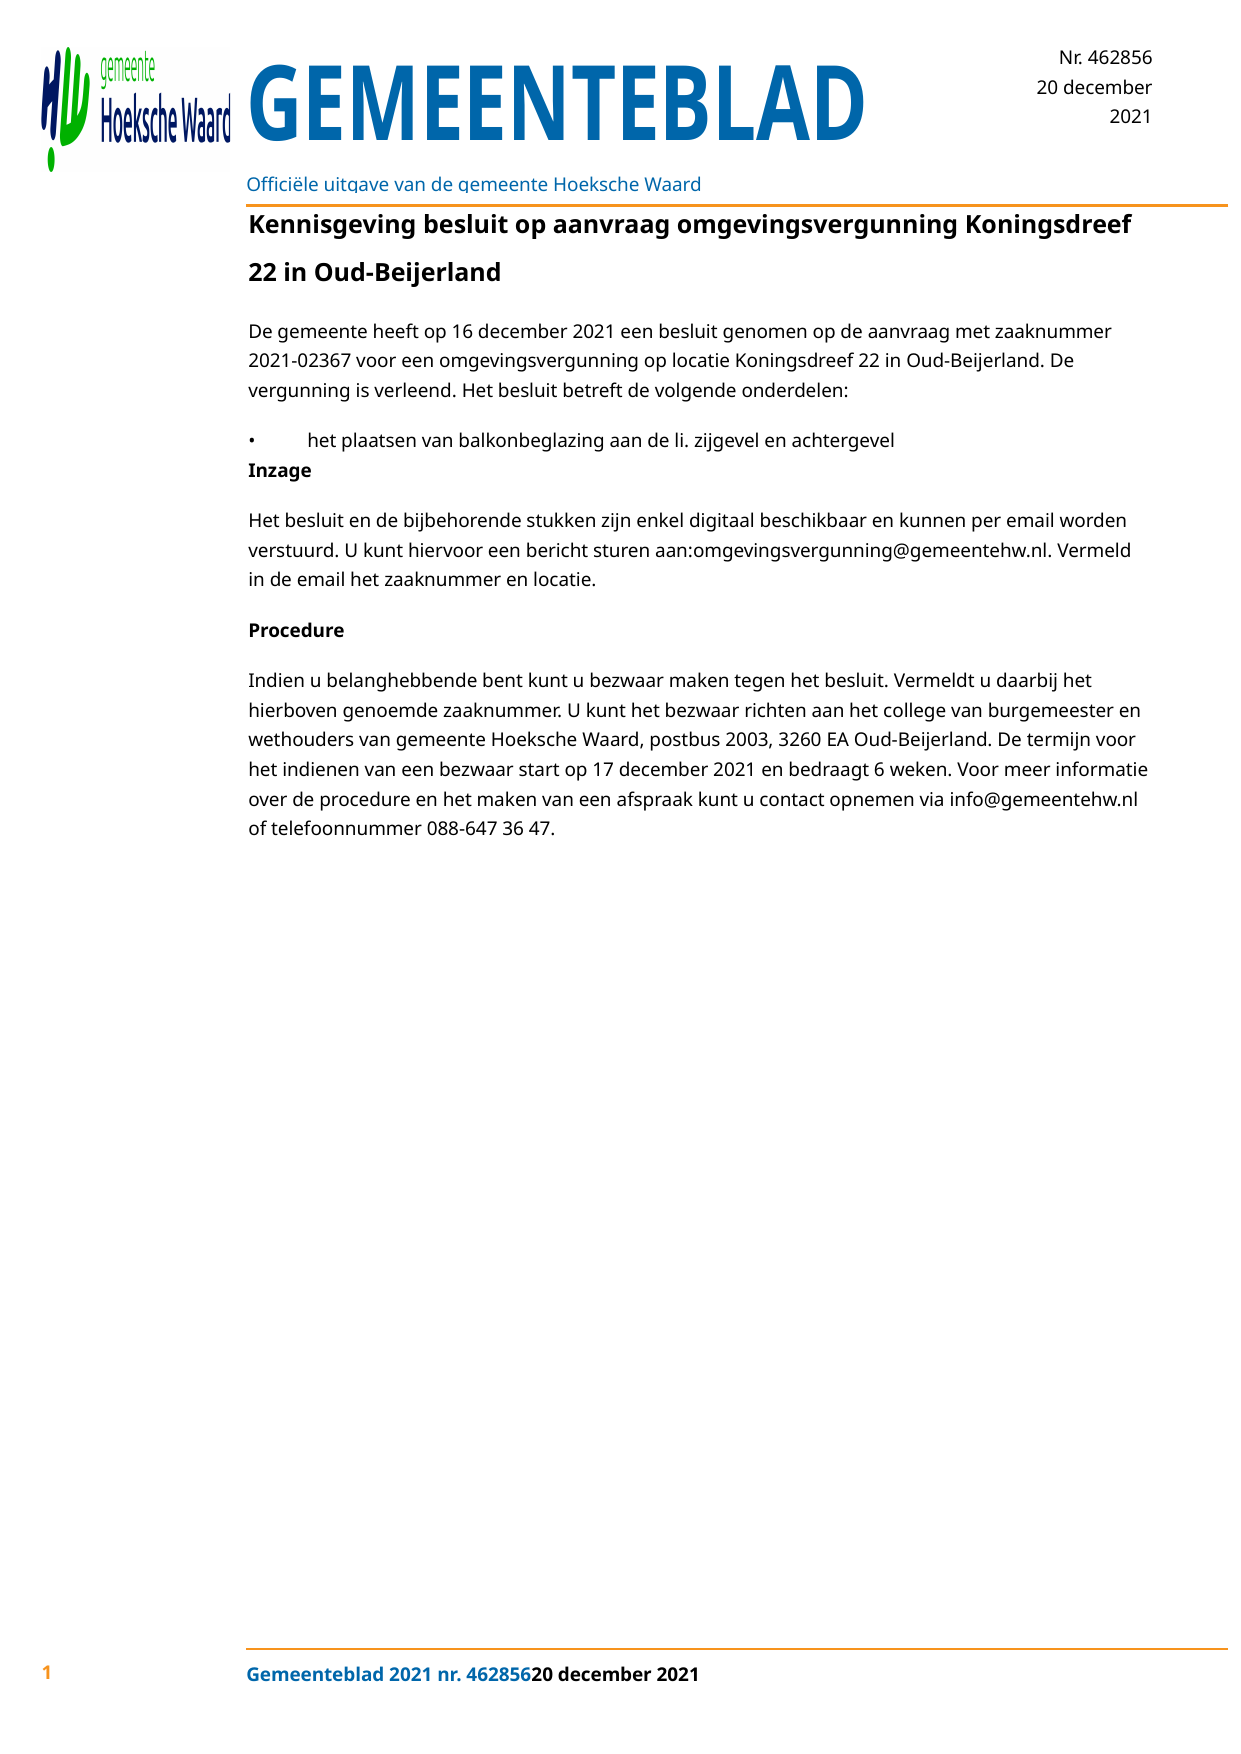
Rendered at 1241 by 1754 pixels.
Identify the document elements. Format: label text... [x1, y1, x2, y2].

text Het besluit en de bijbehorende stukken zijn enkel digitaal beschikbaar en kunnen per email worden verstuurd. U kunt hiervoor een bericht sturen aan:omgevingsvergunning@gemeentehw.nl. Vermeld in de email het zaaknummer en locatie. [248, 507, 1152, 592]
text Kennisgeving besluit op aanvraag omgevingsvergunning Koningsdreef 22 in Oud-Beijerland [248, 207, 1152, 288]
text Procedure [248, 617, 1152, 643]
text Inzage [248, 457, 1152, 483]
list het plaatsen van balkonbeglazing aan de li. zijgevel en achtergevel [248, 427, 1152, 453]
picture [41, 47, 231, 172]
text De gemeente heeft op 16 december 2021 een besluit genomen op de aanvraag met zaaknummer 2021-02367 voor een omgevingsvergunning op locatie Koningsdreef 22 in Oud-Beijerland. De vergunning is verleend. Het besluit betreft de volgende onderdelen: [248, 318, 1152, 403]
text Indien u belanghebbende bent kunt u bezwaar maken tegen het besluit. Vermeldt u daarbij het hierboven genoemde zaaknummer. U kunt het bezwaar richten aan het college van burgemeester en wethouders van gemeente Hoeksche Waard, postbus 2003, 3260 EA Oud-Beijerland. De termijn voor het indienen van een bezwaar start op 17 december 2021 en bedraagt 6 weken. Voor meer informatie over de procedure en het maken van een afspraak kunt u contact opnemen via info@gemeentehw.nl of telefoonnummer 088-647 36 47. [248, 667, 1152, 841]
